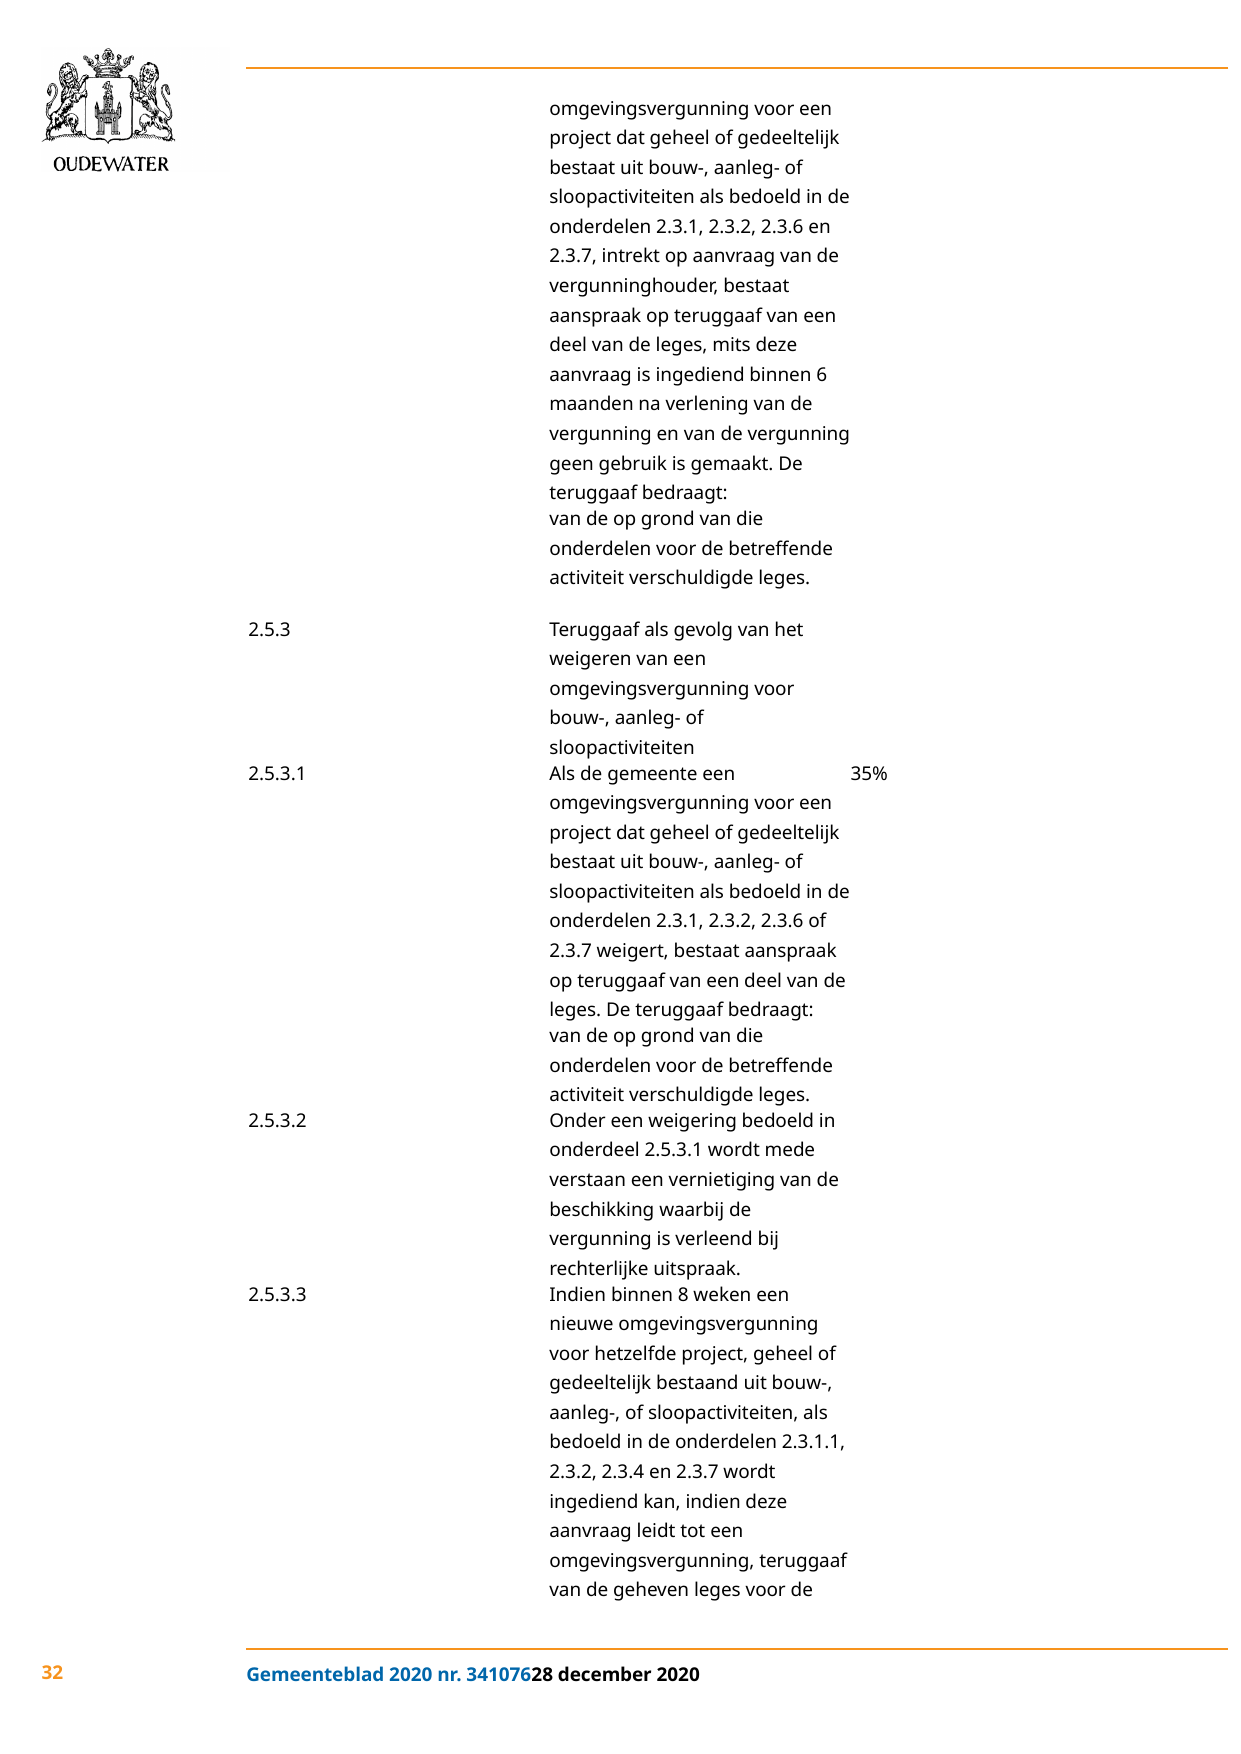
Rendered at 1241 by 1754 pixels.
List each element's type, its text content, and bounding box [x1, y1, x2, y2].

table_cell [850, 590, 1152, 616]
table_cell Onder een weigering bedoeld in onderdeel 2.5.3.1 wordt mede verstaan een vernietiging van de beschikking waarbij de vergunning is verleend bij rechterlijke uitspraak. [549, 1107, 850, 1281]
table_cell 2.5.3 [248, 616, 549, 760]
table_cell 2.5.3.1 [248, 760, 549, 1107]
table_cell [850, 616, 1152, 760]
table_cell 2.5.3.3 [248, 1281, 549, 1602]
table_cell Als de gemeente een omgevingsvergunning voor een project dat geheel of gedeeltelijk bestaat uit bouw-, aanleg- of sloopactiviteiten als bedoeld in de onderdelen 2.3.1, 2.3.2, 2.3.6 of 2.3.7 weigert, bestaat aanspraak op teruggaaf van een deel van de leges. De teruggaaf bedraagt: [549, 760, 850, 1022]
table_cell [549, 590, 850, 616]
table_cell 35% [850, 760, 1152, 1022]
table_cell [248, 590, 549, 616]
table_cell [850, 505, 1152, 590]
table_cell van de op grond van die onderdelen voor de betreffende activiteit verschuldigde leges. [549, 1022, 850, 1107]
table_cell Indien binnen 8 weken een nieuwe omgevingsvergunning voor hetzelfde project, geheel of gedeeltelijk bestaand uit bouw-, aanleg-, of sloopactiviteiten, als bedoeld in de onderdelen 2.3.1.1, 2.3.2, 2.3.4 en 2.3.7 wordt ingediend kan, indien deze aanvraag leidt tot een omgevingsvergunning, teruggaaf van de geheven leges voor de [549, 1281, 850, 1602]
table_cell [850, 1281, 1152, 1602]
table_cell omgevingsvergunning voor een project dat geheel of gedeeltelijk bestaat uit bouw-, aanleg- of sloopactiviteiten als bedoeld in de onderdelen 2.3.1, 2.3.2, 2.3.6 en 2.3.7, intrekt op aanvraag van de vergunninghouder, bestaat aanspraak op teruggaaf van een deel van de leges, mits deze aanvraag is ingediend binnen 6 maanden na verlening van de vergunning en van de vergunning geen gebruik is gemaakt. De teruggaaf bedraagt: [549, 95, 850, 505]
table_cell van de op grond van die onderdelen voor de betreffende activiteit verschuldigde leges. [549, 505, 850, 590]
table_cell [850, 95, 1152, 505]
table_cell Teruggaaf als gevolg van het weigeren van een omgevingsvergunning voor bouw-, aanleg- of sloopactiviteiten [549, 616, 850, 760]
table_cell [850, 1022, 1152, 1107]
table_cell [850, 1107, 1152, 1281]
table_cell [248, 95, 549, 590]
picture [41, 47, 231, 172]
table_cell 2.5.3.2 [248, 1107, 549, 1281]
